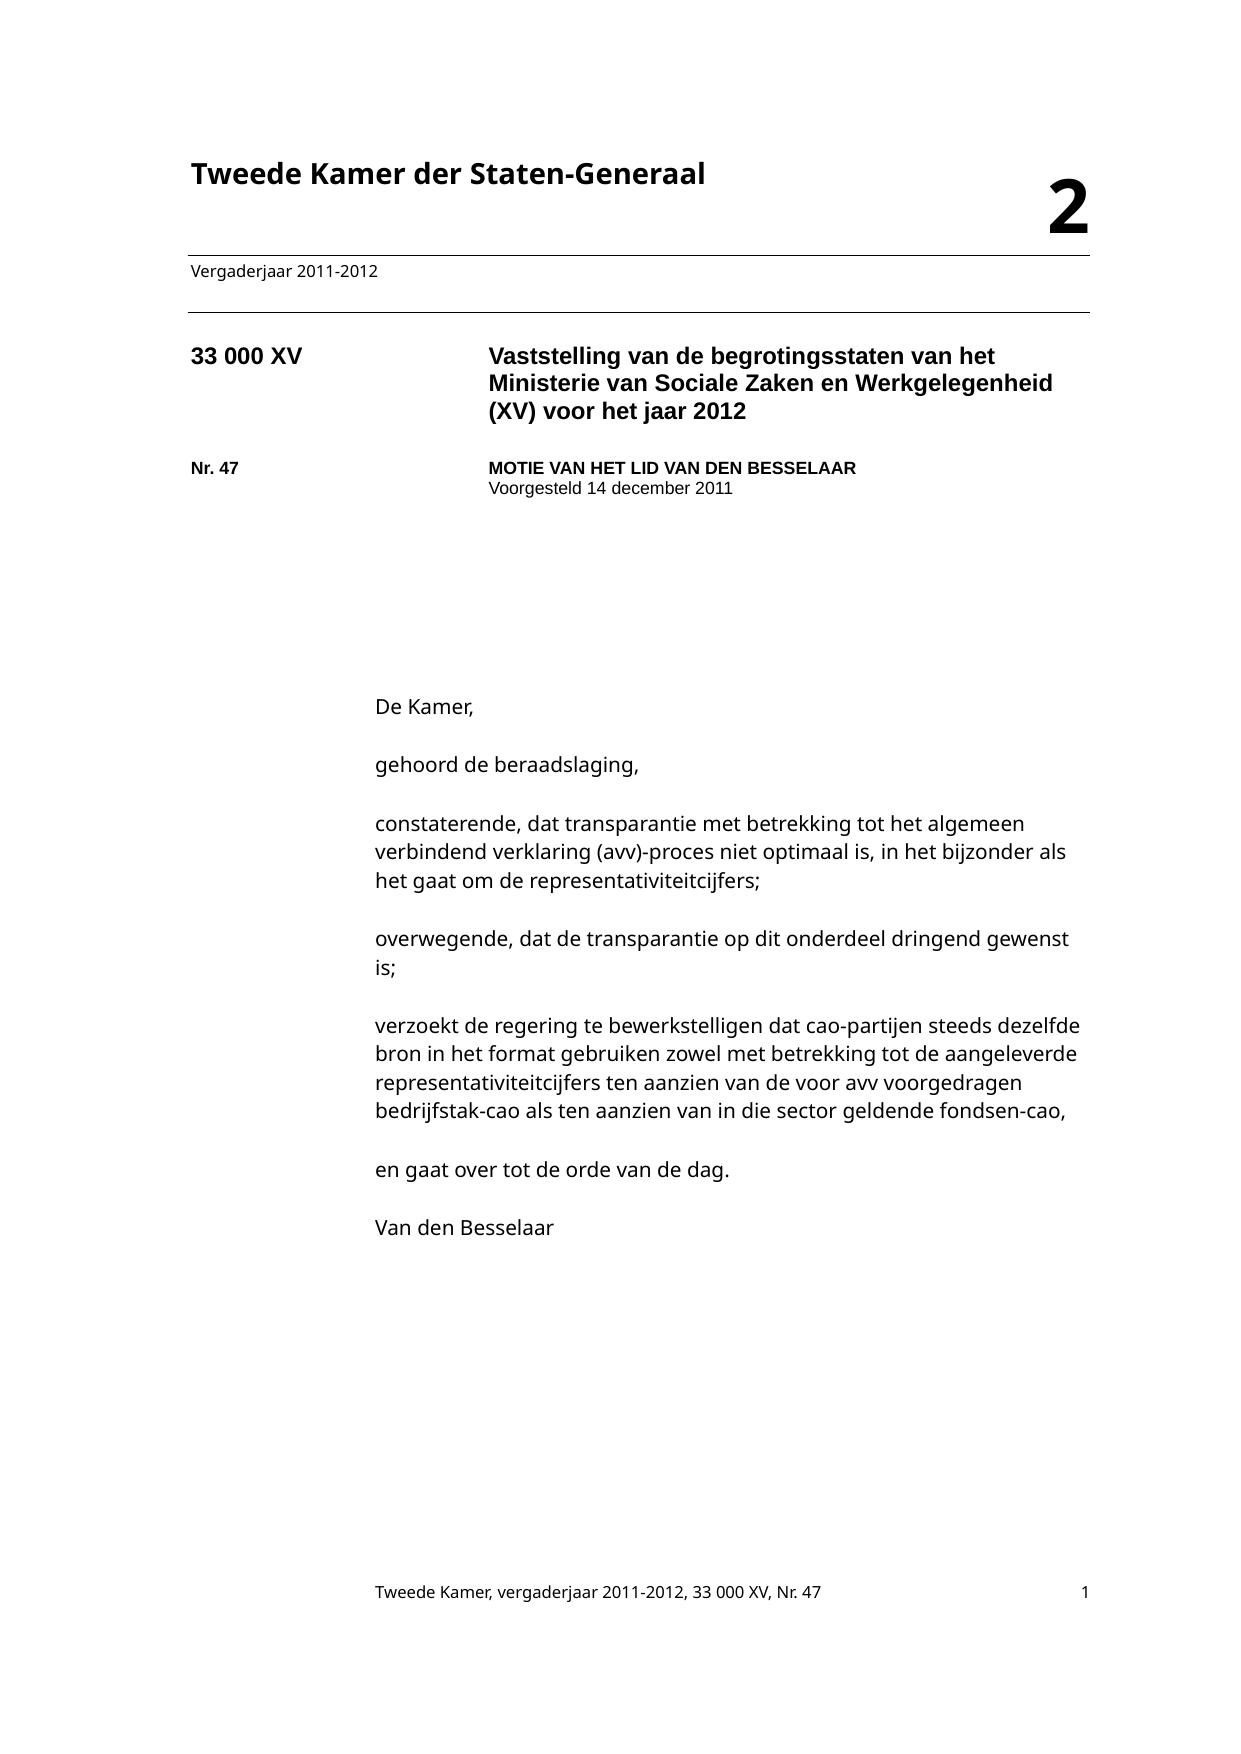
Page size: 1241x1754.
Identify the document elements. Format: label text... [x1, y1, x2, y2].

table_cell [188, 313, 485, 339]
table_cell MOTIE VAN HET LID VAN DEN BESSELAAR Voorgesteld 14 december 2011 [485, 455, 1090, 573]
text Van den Besselaar [375, 1213, 1090, 1242]
table_cell Vaststelling van de begrotingsstaten van het Ministerie van Sociale Zaken en Werkgelegenheid (XV) voor het jaar 2012 [485, 339, 1090, 454]
text De Kamer, [375, 692, 1090, 721]
text overwegende, dat de transparantie op dit onderdeel dringend gewenst is; [375, 924, 1090, 981]
table_cell [485, 256, 1090, 312]
table_header Tweede Kamer der Staten-Generaal [188, 150, 909, 255]
table_cell [485, 313, 1090, 339]
table_cell Nr. 47 [188, 455, 485, 573]
table_cell Vergaderjaar 2011-2012 [188, 256, 485, 312]
table_header 2 [910, 150, 1090, 255]
text verzoekt de regering te bewerkstelligen dat cao-partijen steeds dezelfde bron in het format gebruiken zowel met betrekking tot de aangeleverde representativiteitcijfers ten aanzien van de voor avv voorgedragen bedrijfstak-cao als ten aanzien van in die sector geldende fondsen-cao, [375, 1011, 1090, 1125]
text constaterende, dat transparantie met betrekking tot het algemeen verbindend verklaring (avv)-proces niet optimaal is, in het bijzonder als het gaat om de representativiteitcijfers; [375, 809, 1090, 894]
text gehoord de beraadslaging, [375, 751, 1090, 779]
table_cell 33 000 XV [188, 339, 485, 454]
text en gaat over tot de orde van de dag. [375, 1155, 1090, 1183]
